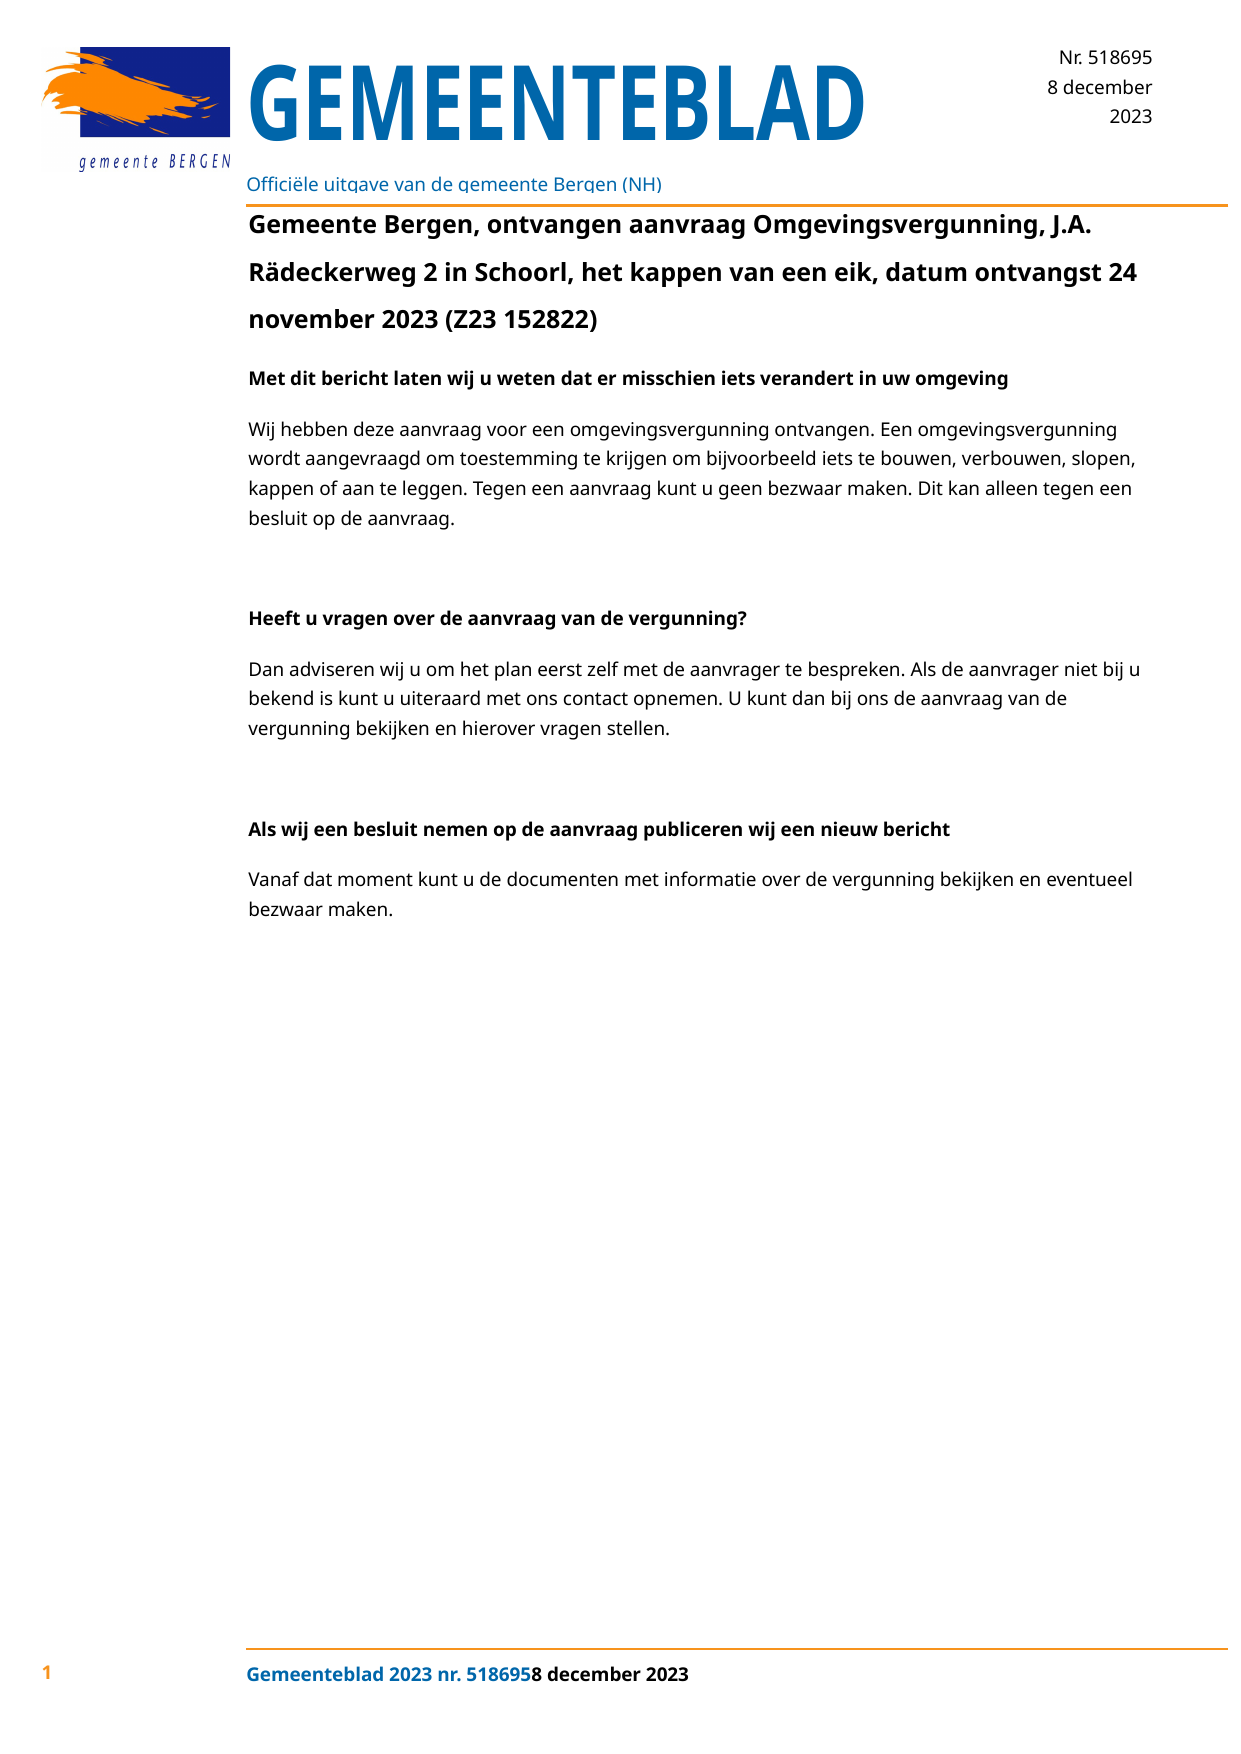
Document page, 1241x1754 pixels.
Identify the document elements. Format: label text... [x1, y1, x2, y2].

text Wij hebben deze aanvraag voor een omgevingsvergunning ontvangen. Een omgevingsvergunning wordt aangevraagd om toestemming te krijgen om bijvoorbeeld iets te bouwen, verbouwen, slopen, kappen of aan te leggen. Tegen een aanvraag kunt u geen bezwaar maken. Dit kan alleen tegen een besluit op de aanvraag. [248, 416, 1152, 530]
text Dan adviseren wij u om het plan eerst zelf met de aanvrager te bespreken. Als de aanvrager niet bij u bekend is kunt u uiteraard met ons contact opnemen. U kunt dan bij ons de aanvraag van de vergunning bekijken en hierover vragen stellen. [248, 656, 1152, 741]
text Heeft u vragen over de aanvraag van de vergunning? [248, 606, 1152, 631]
text Met dit bericht laten wij u weten dat er misschien iets verandert in uw omgeving [248, 366, 1152, 391]
text Gemeente Bergen, ontvangen aanvraag Omgevingsvergunning, J.A. Rädeckerweg 2 in Schoorl, het kappen van een eik, datum ontvangst 24 november 2023 (Z23 152822) [248, 207, 1152, 336]
text Als wij een besluit nemen op de aanvraag publiceren wij een nieuw bericht [248, 816, 1152, 842]
picture [41, 47, 231, 172]
text Vanaf dat moment kunt u de documenten met informatie over de vergunning bekijken en eventueel bezwaar maken. [248, 866, 1152, 922]
